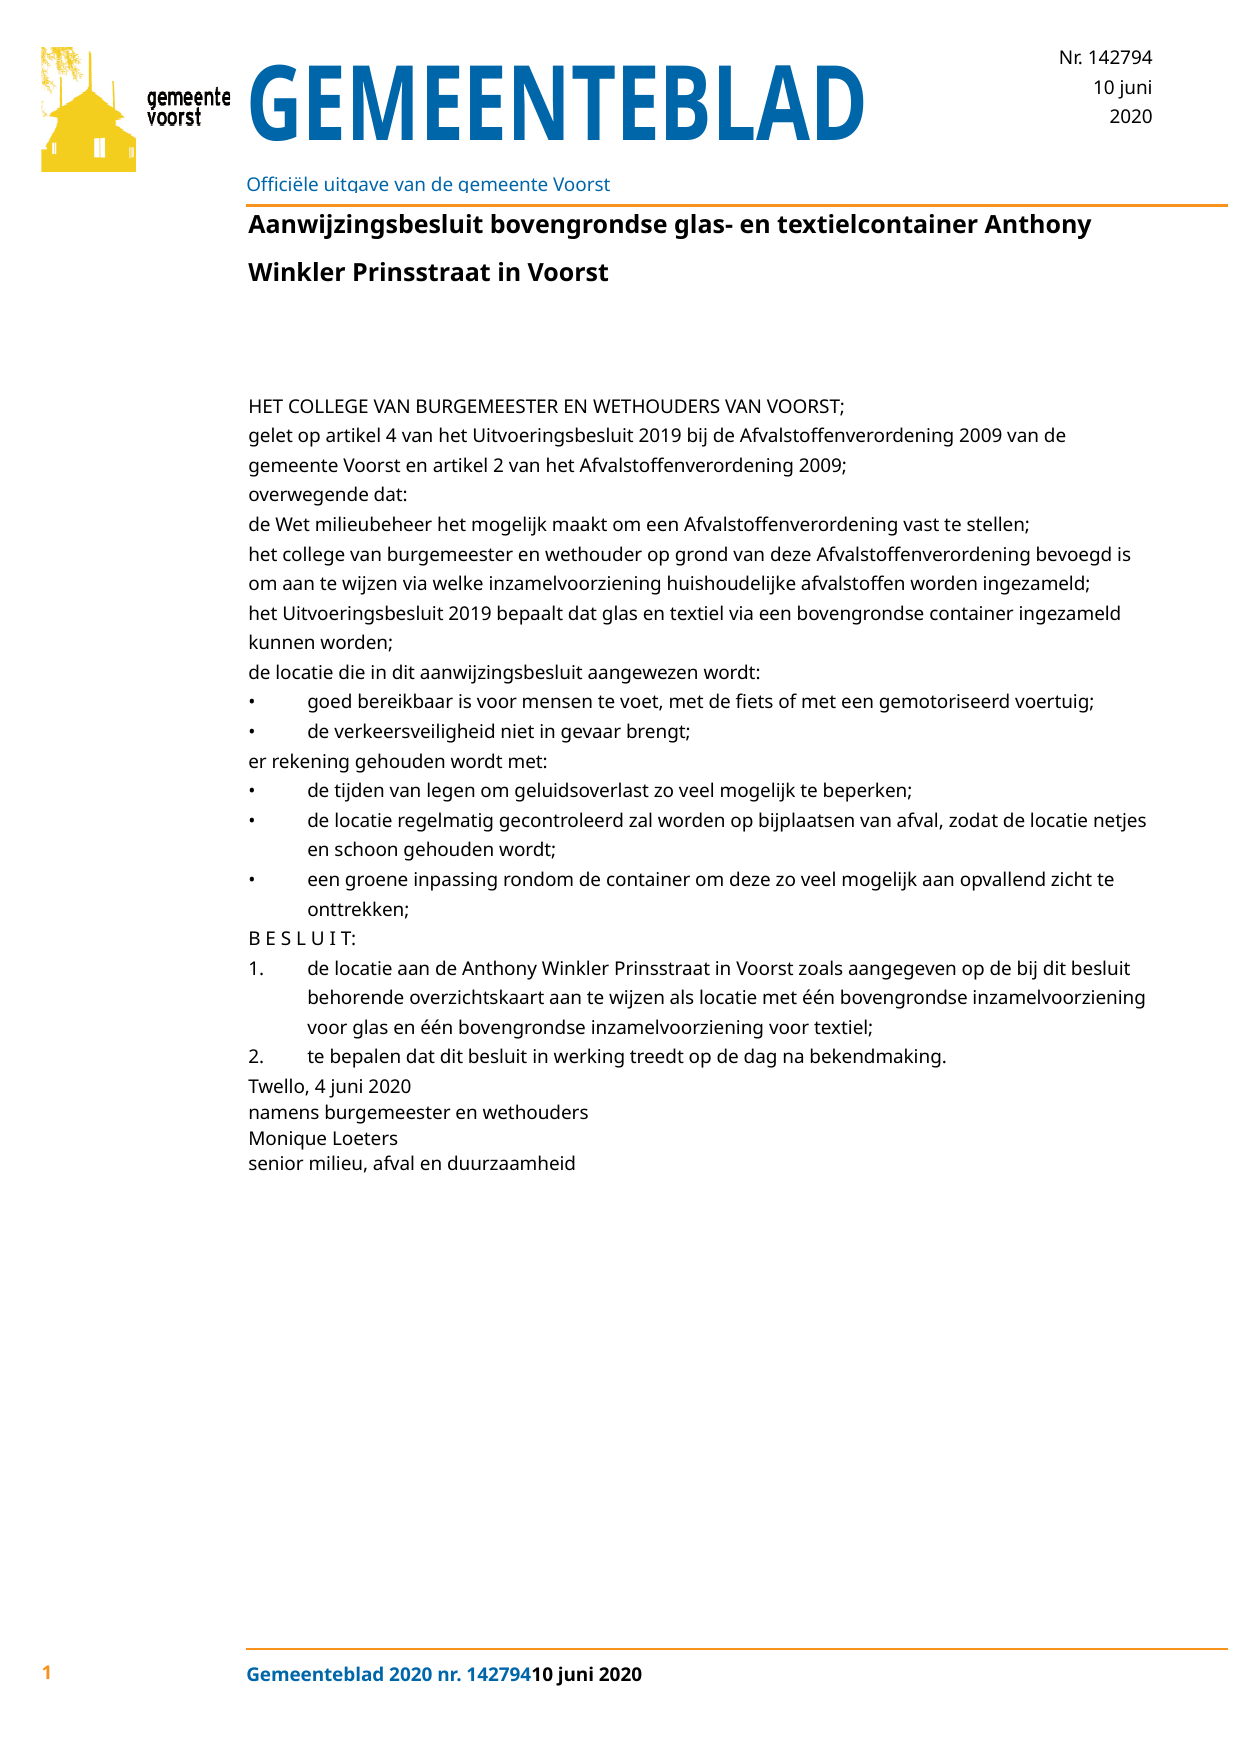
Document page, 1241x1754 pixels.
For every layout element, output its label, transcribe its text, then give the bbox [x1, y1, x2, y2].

list goed bereikbaar is voor mensen te voet, met de fiets of met een gemotoriseerd voertuig; [248, 689, 1152, 714]
text namens burgemeester en wethouders [248, 1099, 1152, 1125]
list te bepalen dat dit besluit in werking treedt op de dag na bekendmaking. [248, 1044, 1152, 1069]
picture [41, 47, 231, 172]
text de Wet milieubeheer het mogelijk maakt om een Afvalstoffenverordening vast te stellen; [248, 511, 1152, 537]
text de locatie die in dit aanwijzingsbesluit aangewezen wordt: [248, 659, 1152, 685]
list de verkeersveiligheid niet in gevaar brengt; [248, 718, 1152, 744]
text HET COLLEGE VAN BURGEMEESTER EN WETHOUDERS VAN VOORST; [248, 393, 1152, 419]
text overwegende dat: [248, 482, 1152, 507]
text er rekening gehouden wordt met: [248, 748, 1152, 774]
text Monique Loeters [248, 1125, 1152, 1151]
text B E S L U I T: [248, 925, 1152, 951]
list de locatie aan de Anthony Winkler Prinsstraat in Voorst zoals aangegeven op de bij dit besluit behorende overzichtskaart aan te wijzen als locatie met één bovengrondse inzamelvoorziening voor glas en één bovengrondse inzamelvoorziening voor textiel; [248, 955, 1152, 1040]
text senior milieu, afval en duurzaamheid [248, 1151, 1152, 1176]
text Twello, 4 juni 2020 [248, 1073, 1152, 1099]
text gelet op artikel 4 van het Uitvoeringsbesluit 2019 bij de Afvalstoffenverordening 2009 van de gemeente Voorst en artikel 2 van het Afvalstoffenverordening 2009; [248, 422, 1152, 478]
text het Uitvoeringsbesluit 2019 bepaalt dat glas en textiel via een bovengrondse container ingezameld kunnen worden; [248, 600, 1152, 655]
text het college van burgemeester en wethouder op grond van deze Afvalstoffenverordening bevoegd is om aan te wijzen via welke inzamelvoorziening huishoudelijke afvalstoffen worden ingezameld; [248, 541, 1152, 596]
text Aanwijzingsbesluit bovengrondse glas- en textielcontainer Anthony Winkler Prinsstraat in Voorst [248, 207, 1152, 288]
list de locatie regelmatig gecontroleerd zal worden op bijplaatsen van afval, zodat de locatie netjes en schoon gehouden wordt; [248, 807, 1152, 862]
list de tijden van legen om geluidsoverlast zo veel mogelijk te beperken; [248, 777, 1152, 803]
list een groene inpassing rondom de container om deze zo veel mogelijk aan opvallend zicht te onttrekken; [248, 866, 1152, 922]
